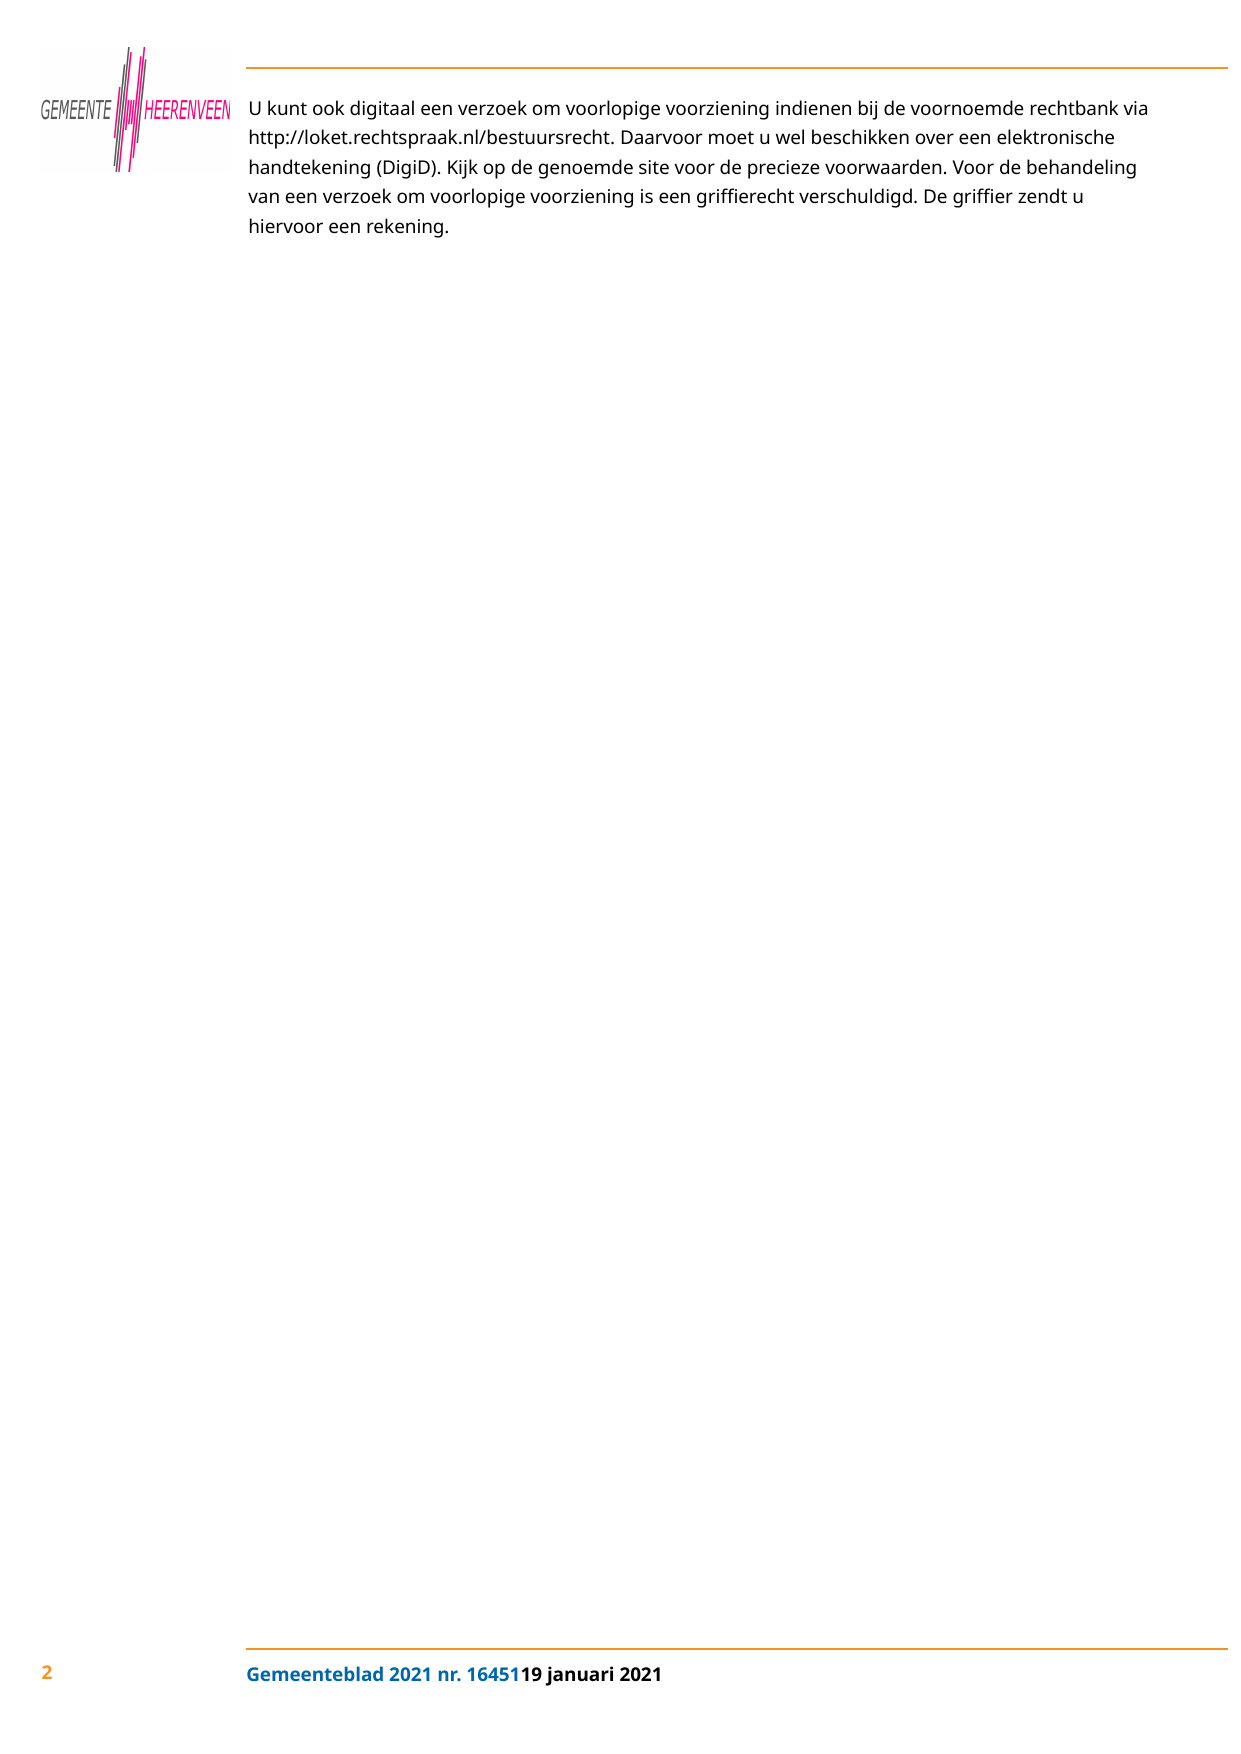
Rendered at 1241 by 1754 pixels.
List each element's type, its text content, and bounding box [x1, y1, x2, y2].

text U kunt ook digitaal een verzoek om voorlopige voorziening indienen bij de voornoemde rechtbank via http://loket.rechtspraak.nl/bestuursrecht. Daarvoor moet u wel beschikken over een elektronische handtekening (DigiD). Kijk op de genoemde site voor de precieze voorwaarden. Voor de behandeling van een verzoek om voorlopige voorziening is een griffierecht verschuldigd. De griffier zendt u hiervoor een rekening. [248, 95, 1152, 239]
picture [41, 47, 231, 172]
